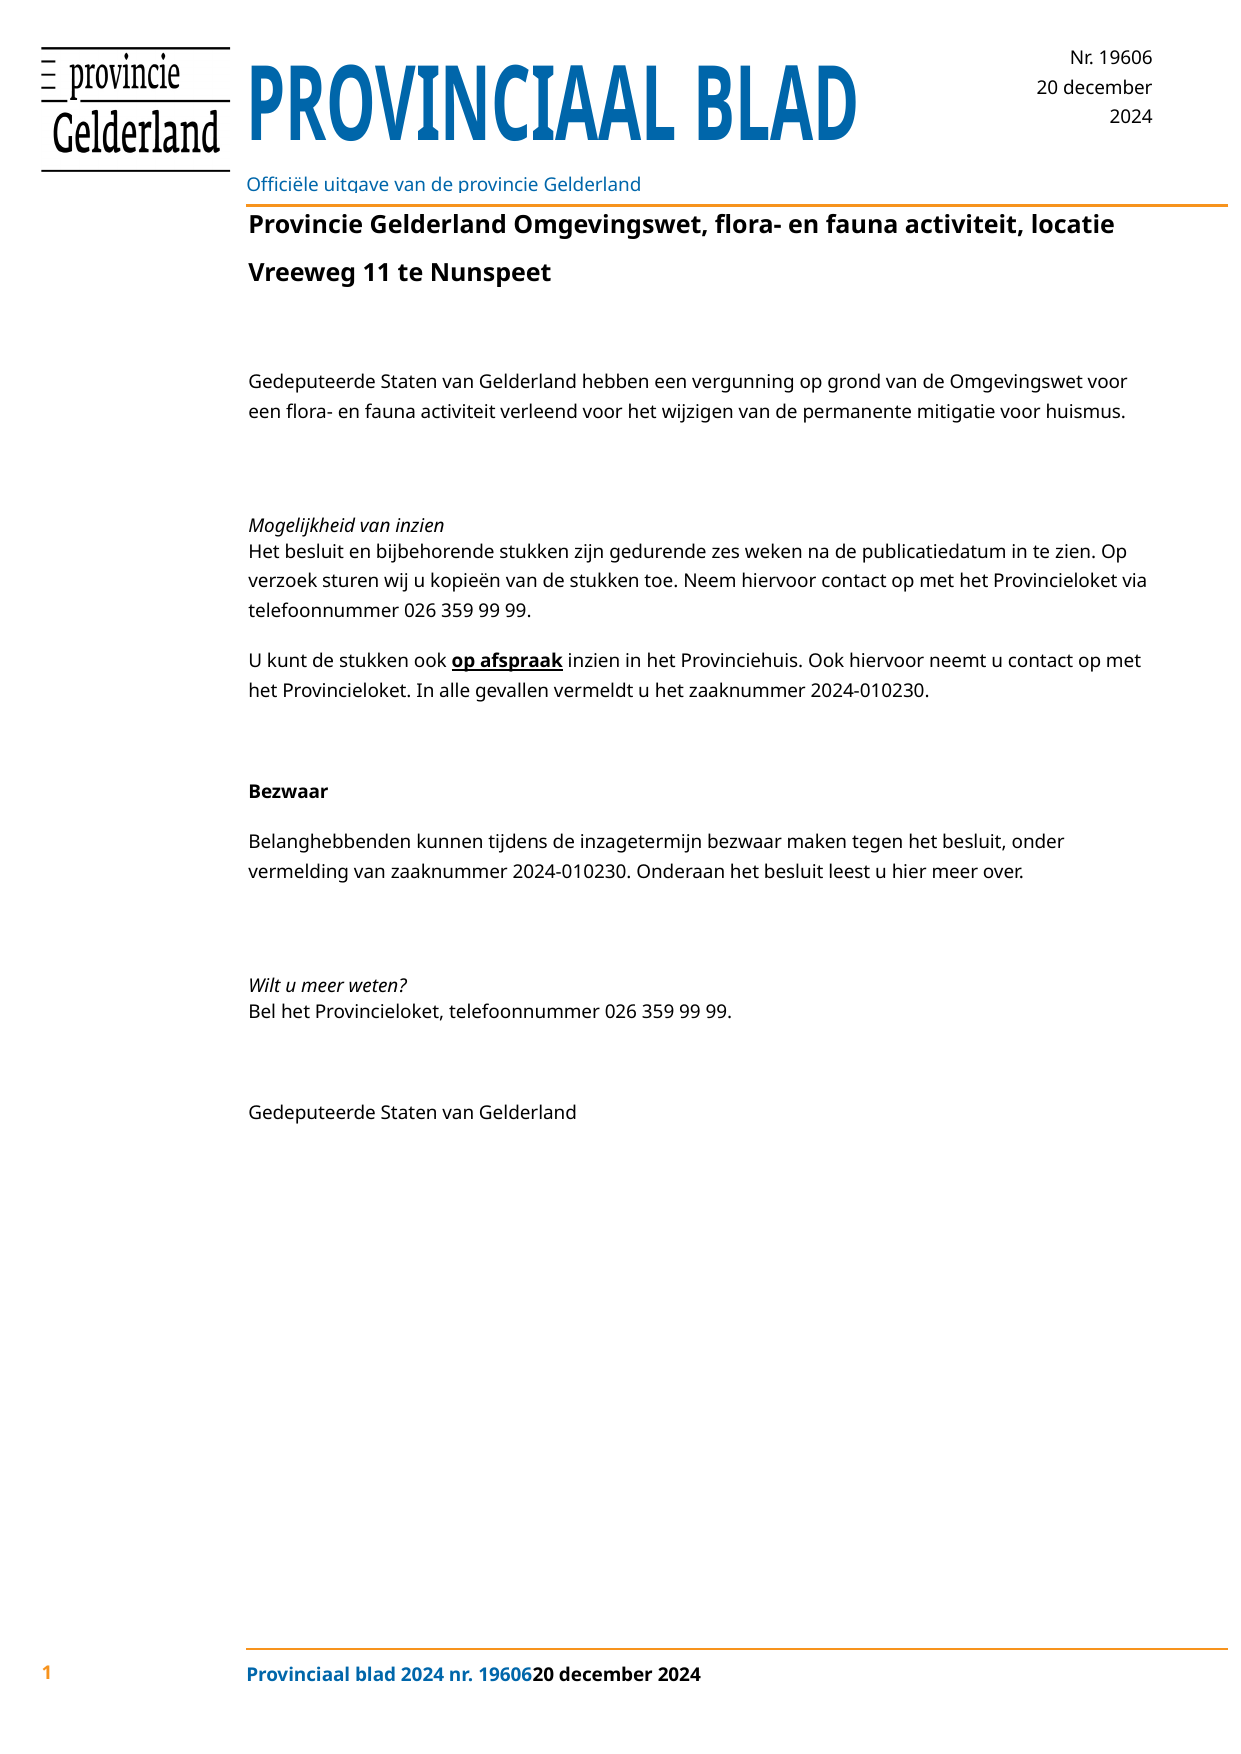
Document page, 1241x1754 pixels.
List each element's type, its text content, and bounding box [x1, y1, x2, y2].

text Gedeputeerde Staten van Gelderland [248, 1099, 1152, 1125]
text Het besluit en bijbehorende stukken zijn gedurende zes weken na de publicatiedatum in te zien. Op verzoek sturen wij u kopieën van de stukken toe. Neem hiervoor contact op met het Provincieloket via telefoonnummer 026 359 99 99. [248, 538, 1152, 623]
text Mogelijkheid van inzien [248, 512, 1152, 538]
text Provincie Gelderland Omgevingswet, flora- en fauna activiteit, locatie Vreeweg 11 te Nunspeet [248, 207, 1152, 288]
text Gedeputeerde Staten van Gelderland hebben een vergunning op grond van de Omgevingswet voor een flora- en fauna activiteit verleend voor het wijzigen van de permanente mitigatie voor huismus. [248, 368, 1152, 424]
text Bezwaar [248, 778, 1152, 804]
picture [41, 47, 231, 172]
text Belanghebbenden kunnen tijdens de inzagetermijn bezwaar maken tegen het besluit, onder vermelding van zaaknummer 2024-010230. Onderaan het besluit leest u hier meer over. [248, 828, 1152, 884]
text U kunt de stukken ook op afspraak inzien in het Provinciehuis. Ook hiervoor neemt u contact op met het Provincieloket. In alle gevallen vermeldt u het zaaknummer 2024-010230. [248, 648, 1152, 703]
text Wilt u meer weten? [248, 972, 1152, 998]
text Bel het Provincieloket, telefoonnummer 026 359 99 99. [248, 998, 1152, 1024]
